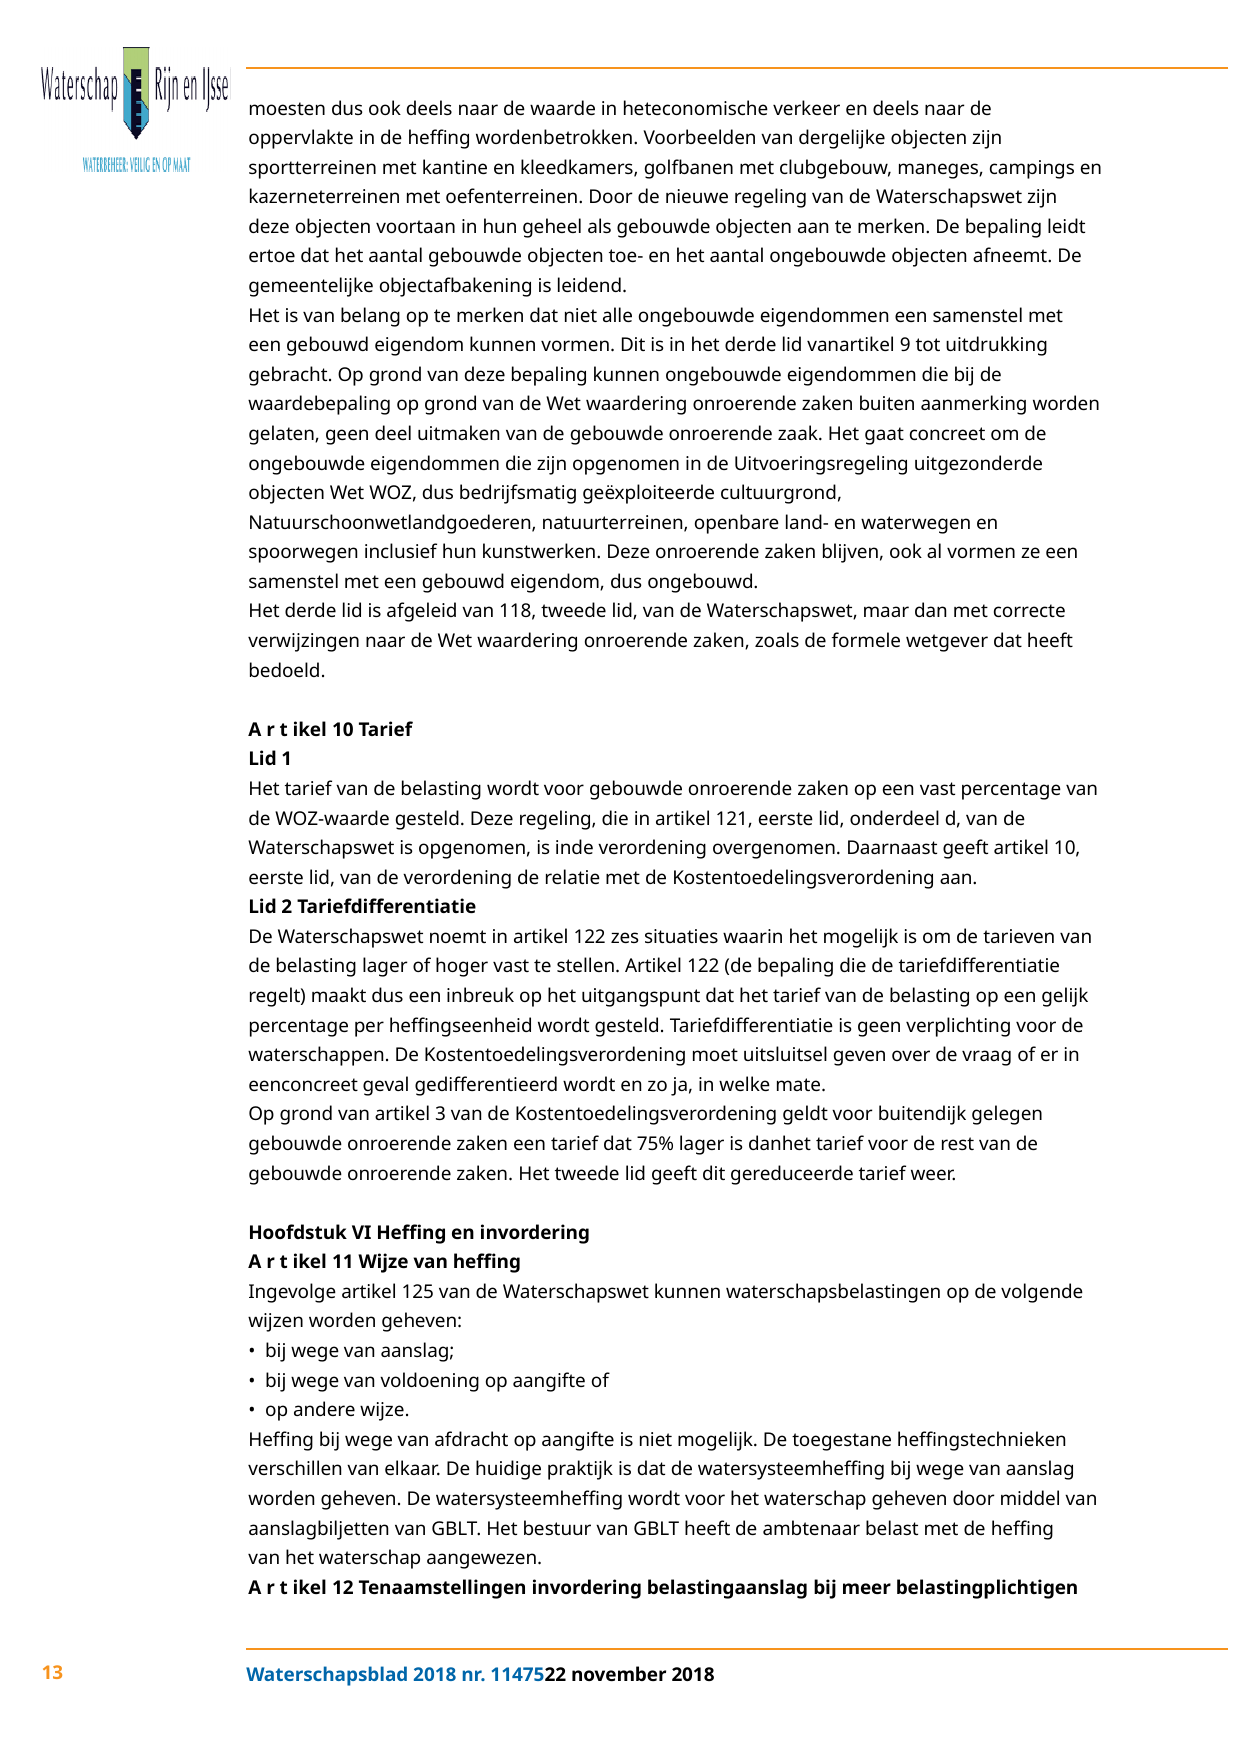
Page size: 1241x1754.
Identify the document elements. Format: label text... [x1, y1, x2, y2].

text A r t ikel 11 Wijze van heffing [248, 1248, 1152, 1274]
text deze objecten voortaan in hun geheel als gebouwde objecten aan te merken. De bepaling leidt ertoe dat het aantal gebouwde objecten toe- en het aantal ongebouwde objecten afneemt. De gemeentelijke objectafbakening is leidend. [248, 213, 1152, 298]
text A r t ikel 10 Tarief [248, 716, 1152, 742]
text van het waterschap aangewezen. [248, 1544, 1152, 1570]
text Op grond van artikel 3 van de Kostentoedelingsverordening geldt voor buitendijk gelegen gebouwde onroerende zaken een tarief dat 75% lager is danhet tarief voor de rest van de gebouwde onroerende zaken. Het tweede lid geeft dit gereduceerde tarief weer. [248, 1101, 1152, 1186]
text Het derde lid is afgeleid van 118, tweede lid, van de Waterschapswet, maar dan met correcte verwijzingen naar de Wet waardering onroerende zaken, zoals de formele wetgever dat heeft bedoeld. [248, 598, 1152, 683]
text Hoofdstuk VI Heffing en invordering [248, 1219, 1152, 1245]
text • bij wege van voldoening op aangifte of [248, 1367, 1152, 1393]
text • op andere wijze. [248, 1396, 1152, 1422]
text Heffing bij wege van afdracht op aangifte is niet mogelijk. De toegestane heffingstechnieken verschillen van elkaar. De huidige praktijk is dat de watersysteemheffing bij wege van aanslag worden geheven. De watersysteemheffing wordt voor het waterschap geheven door middel van aanslagbiljetten van GBLT. Het bestuur van GBLT heeft de ambtenaar belast met de heffing [248, 1426, 1152, 1541]
text Het tarief van de belasting wordt voor gebouwde onroerende zaken op een vast percentage van de WOZ-waarde gesteld. Deze regeling, die in artikel 121, eerste lid, onderdeel d, van de Waterschapswet is opgenomen, is inde verordening overgenomen. Daarnaast geeft artikel 10, eerste lid, van de verordening de relatie met de Kostentoedelingsverordening aan. [248, 775, 1152, 890]
picture [41, 47, 231, 172]
text Het is van belang op te merken dat niet alle ongebouwde eigendommen een samenstel met [248, 302, 1152, 328]
text A r t ikel 12 Tenaamstellingen invordering belastingaanslag bij meer belastingplichtigen [248, 1574, 1152, 1600]
text Lid 2 Tariefdifferentiatie [248, 893, 1152, 919]
text een gebouwd eigendom kunnen vormen. Dit is in het derde lid vanartikel 9 tot uitdrukking gebracht. Op grond van deze bepaling kunnen ongebouwde eigendommen die bij de waardebepaling op grond van de Wet waardering onroerende zaken buiten aanmerking worden gelaten, geen deel uitmaken van de gebouwde onroerende zaak. Het gaat concreet om de ongebouwde eigendommen die zijn opgenomen in de Uitvoeringsregeling uitgezonderde objecten Wet WOZ, dus bedrijfsmatig geëxploiteerde cultuurgrond, Natuurschoonwetlandgoederen, natuurterreinen, openbare land- en waterwegen en spoorwegen inclusief hun kunstwerken. Deze onroerende zaken blijven, ook al vormen ze een samenstel met een gebouwd eigendom, dus ongebouwd. [248, 331, 1152, 594]
text De Waterschapswet noemt in artikel 122 zes situaties waarin het mogelijk is om de tarieven van de belasting lager of hoger vast te stellen. Artikel 122 (de bepaling die de tariefdifferentiatie regelt) maakt dus een inbreuk op het uitgangspunt dat het tarief van de belasting op een gelijk percentage per heffingseenheid wordt gesteld. Tariefdifferentiatie is geen verplichting voor de waterschappen. De Kostentoedelingsverordening moet uitsluitsel geven over de vraag of er in eenconcreet geval gedifferentieerd wordt en zo ja, in welke mate. [248, 923, 1152, 1097]
text moesten dus ook deels naar de waarde in heteconomische verkeer en deels naar de oppervlakte in de heffing wordenbetrokken. Voorbeelden van dergelijke objecten zijn sportterreinen met kantine en kleedkamers, golfbanen met clubgebouw, maneges, campings en kazerneterreinen met oefenterreinen. Door de nieuwe regeling van de Waterschapswet zijn [248, 95, 1152, 209]
text • bij wege van aanslag; [248, 1337, 1152, 1363]
text Lid 1 [248, 746, 1152, 771]
text Ingevolge artikel 125 van de Waterschapswet kunnen waterschapsbelastingen op de volgende wijzen worden geheven: [248, 1278, 1152, 1333]
